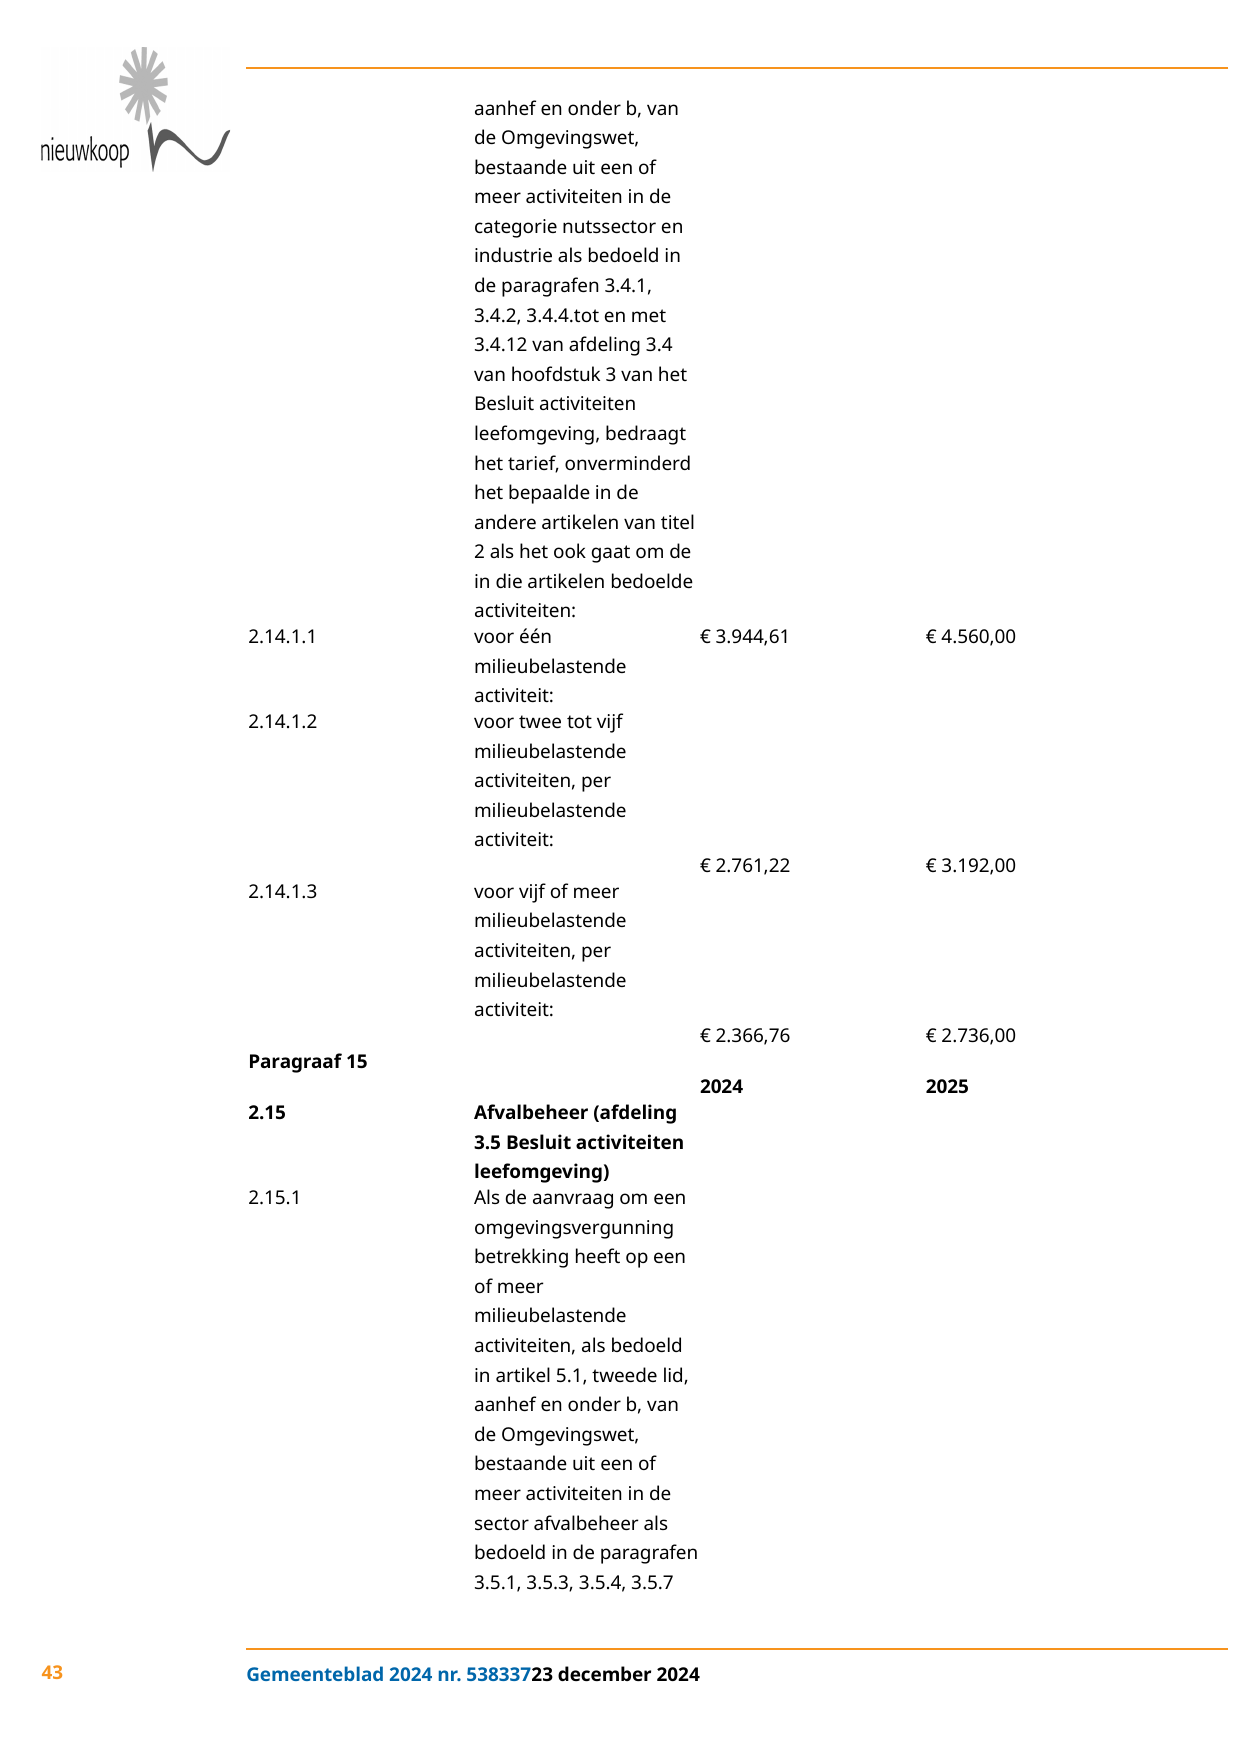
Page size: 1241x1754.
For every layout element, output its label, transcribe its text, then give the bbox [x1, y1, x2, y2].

table_cell [248, 1074, 474, 1099]
table_cell [474, 1074, 700, 1099]
table_cell voor vijf of meer milieubelastende activiteiten, per milieubelastende activiteit: [474, 878, 700, 1022]
table_cell € 2.761,22 [700, 853, 926, 878]
table_cell 2024 [700, 1074, 926, 1099]
table_cell 2.14.1.3 [248, 878, 474, 1022]
table_cell [248, 853, 474, 878]
table_cell € 3.192,00 [926, 853, 1152, 878]
picture [41, 47, 231, 172]
table_cell [926, 95, 1152, 623]
table_cell [474, 853, 700, 878]
table_cell [474, 1048, 700, 1074]
table_cell [700, 95, 926, 623]
table_cell [248, 95, 474, 623]
table_cell [926, 1099, 1152, 1184]
table_cell [926, 708, 1152, 852]
table_cell [926, 878, 1152, 1022]
table_cell [474, 1022, 700, 1048]
table_cell Als de aanvraag om een omgevingsvergunning betrekking heeft op een of meer milieubelastende activiteiten, als bedoeld in artikel 5.1, tweede lid, aanhef en onder b, van de Omgevingswet, bestaande uit een of meer activiteiten in de sector afvalbeheer als bedoeld in de paragrafen 3.5.1, 3.5.3, 3.5.4, 3.5.7 [474, 1184, 700, 1594]
table_cell [700, 1184, 926, 1594]
table_cell € 2.366,76 [700, 1022, 926, 1048]
table_cell 2.14.1.2 [248, 708, 474, 852]
table_cell [700, 1048, 926, 1074]
table_cell [926, 1184, 1152, 1594]
table_cell 2.15 [248, 1099, 474, 1184]
table_cell € 3.944,61 [700, 624, 926, 708]
table_cell 2025 [926, 1074, 1152, 1099]
table_cell [700, 878, 926, 1022]
table_cell 2.15.1 [248, 1184, 474, 1594]
table_cell € 2.736,00 [926, 1022, 1152, 1048]
table_cell € 4.560,00 [926, 624, 1152, 708]
table_cell Afvalbeheer (afdeling 3.5 Besluit activiteiten leefomgeving) [474, 1099, 700, 1184]
table_cell voor twee tot vijf milieubelastende activiteiten, per milieubelastende activiteit: [474, 708, 700, 852]
table_cell Paragraaf 15 [248, 1048, 474, 1074]
table_cell voor één milieubelastende activiteit: [474, 624, 700, 708]
table_cell [700, 1099, 926, 1184]
table_cell [248, 1022, 474, 1048]
table_cell [700, 708, 926, 852]
table_cell [926, 1048, 1152, 1074]
table_cell 2.14.1.1 [248, 624, 474, 708]
table_cell aanhef en onder b, van de Omgevingswet, bestaande uit een of meer activiteiten in de categorie nutssector en industrie als bedoeld in de paragrafen 3.4.1, 3.4.2, 3.4.4.tot en met 3.4.12 van afdeling 3.4 van hoofdstuk 3 van het Besluit activiteiten leefomgeving, bedraagt het tarief, onverminderd het bepaalde in de andere artikelen van titel 2 als het ook gaat om de in die artikelen bedoelde activiteiten: [474, 95, 700, 623]
